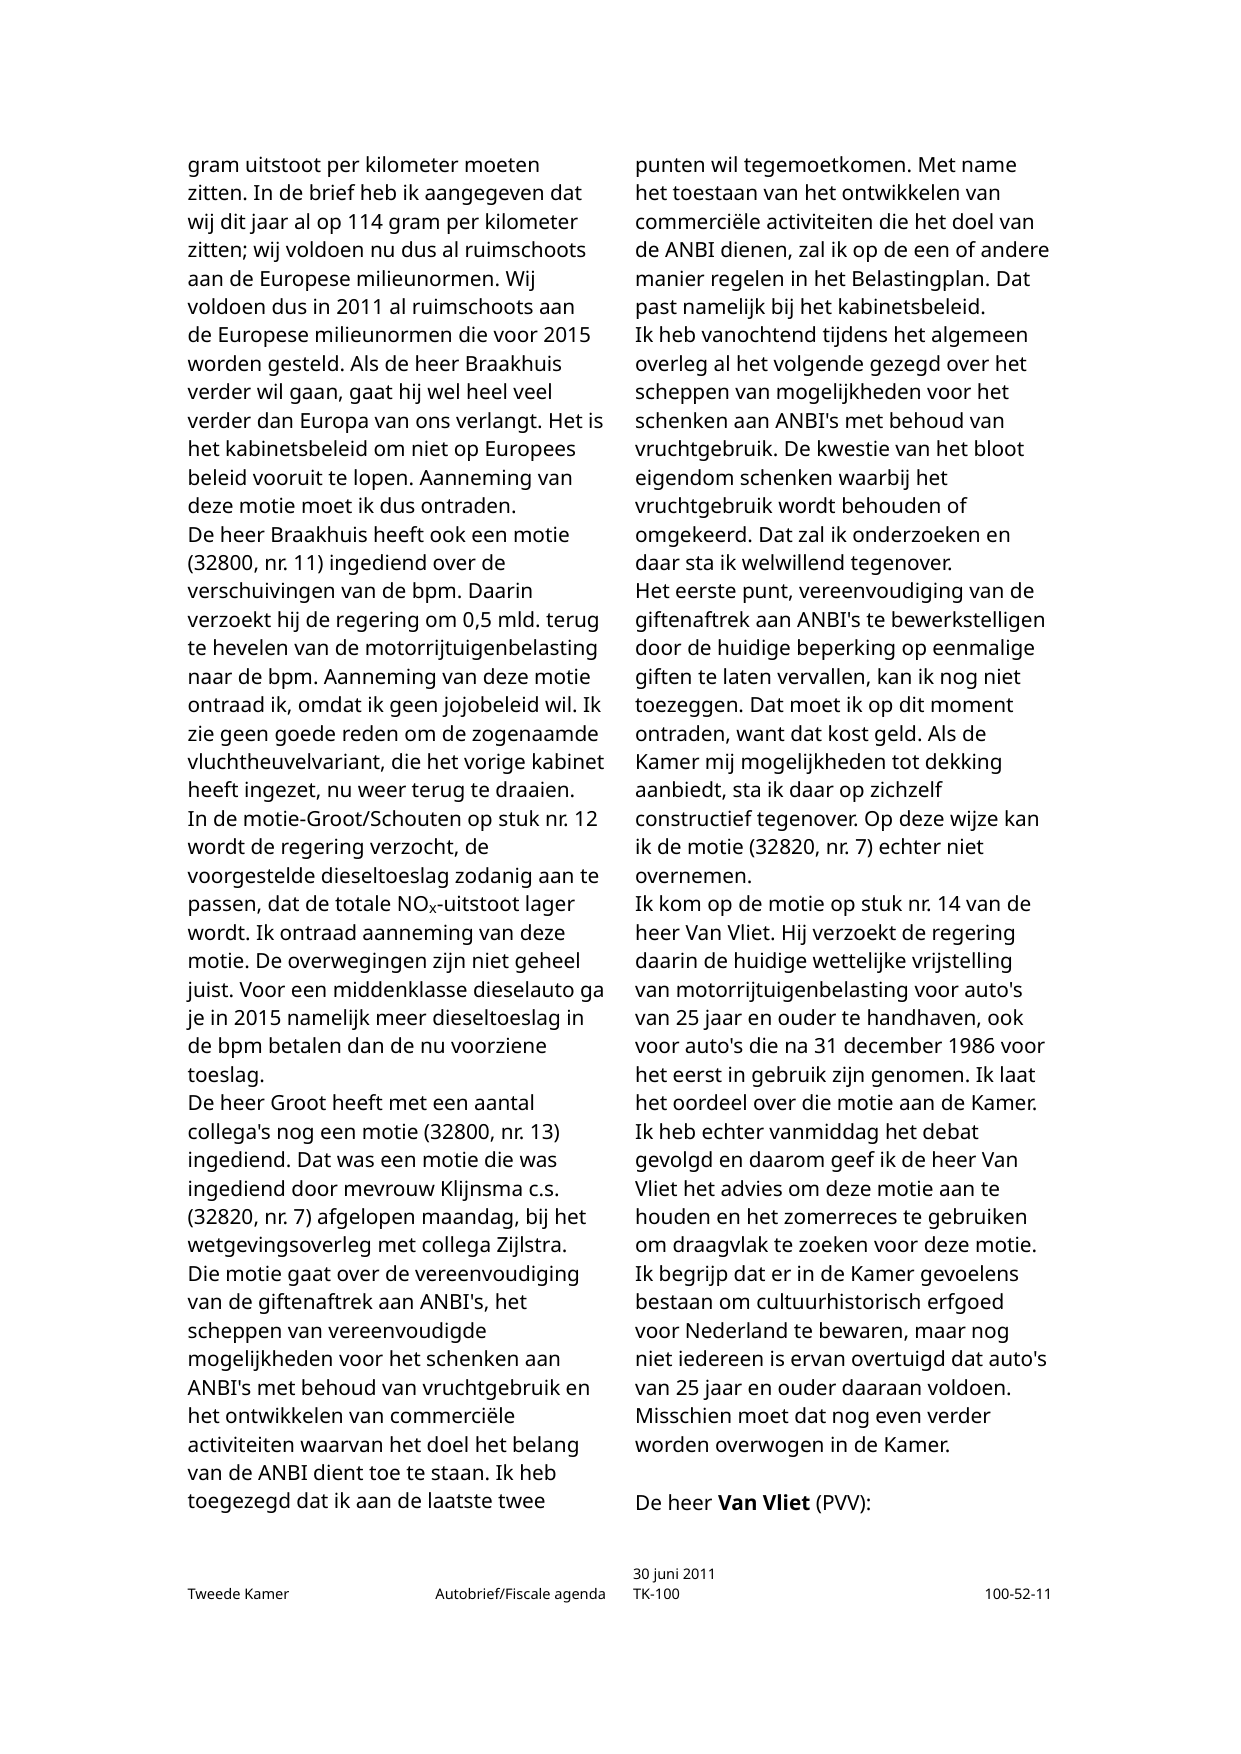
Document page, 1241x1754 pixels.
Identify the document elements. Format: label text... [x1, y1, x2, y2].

text De heer Braakhuis heeft ook een motie (32800, nr. 11) ingediend over de verschuivingen van de bpm. Daarin verzoekt hij de regering om 0,5 mld. terug te hevelen van de motorrijtuigenbelasting naar de bpm. Aanneming van deze motie ontraad ik, omdat ik geen jojobeleid wil. Ik zie geen goede reden om de zogenaamde vluchtheuvelvariant, die het vorige kabinet heeft ingezet, nu weer terug te draaien. [187, 520, 605, 804]
text Het eerste punt, vereenvoudiging van de giftenaftrek aan ANBI's te bewerkstelligen door de huidige beperking op eenmalige giften te laten vervallen, kan ik nog niet toezeggen. Dat moet ik op dit moment ontraden, want dat kost geld. Als de Kamer mij mogelijkheden tot dekking aanbiedt, sta ik daar op zichzelf constructief tegenover. Op deze wijze kan ik de motie (32820, nr. 7) echter niet overnemen. [635, 577, 1053, 889]
text punten wil tegemoetkomen. Met name het toestaan van het ontwikkelen van commerciële activiteiten die het doel van de ANBI dienen, zal ik op de een of andere manier regelen in het Belastingplan. Dat past namelijk bij het kabinetsbeleid. [635, 150, 1053, 321]
text Ik heb vanochtend tijdens het algemeen overleg al het volgende gezegd over het scheppen van mogelijkheden voor het schenken aan ANBI's met behoud van vruchtgebruik. De kwestie van het bloot eigendom schenken waarbij het vruchtgebruik wordt behouden of omgekeerd. Dat zal ik onderzoeken en daar sta ik welwillend tegenover. [635, 321, 1053, 577]
text In de motie-Groot/Schouten op stuk nr. 12 wordt de regering verzocht, de voorgestelde dieseltoeslag zodanig aan te passen, dat de totale NOx-uitstoot lager wordt. Ik ontraad aanneming van deze motie. De overwegingen zijn niet geheel juist. Voor een middenklasse dieselauto ga je in 2015 namelijk meer dieseltoeslag in de bpm betalen dan de nu voorziene toeslag. [187, 804, 605, 1088]
text De heer Groot heeft met een aantal collega's nog een motie (32800, nr. 13) ingediend. Dat was een motie die was ingediend door mevrouw Klijnsma c.s. (32820, nr. 7) afgelopen maandag, bij het wetgevingsoverleg met collega Zijlstra. Die motie gaat over de vereenvoudiging van de giftenaftrek aan ANBI's, het scheppen van vereenvoudigde mogelijkheden voor het schenken aan ANBI's met behoud van vruchtgebruik en het ontwikkelen van commerciële activiteiten waarvan het doel het belang van de ANBI dient toe te staan. Ik heb toegezegd dat ik aan de laatste twee [187, 1088, 605, 1515]
text gram uitstoot per kilometer moeten zitten. In de brief heb ik aangegeven dat wij dit jaar al op 114 gram per kilometer zitten; wij voldoen nu dus al ruimschoots aan de Europese milieunormen. Wij voldoen dus in 2011 al ruimschoots aan de Europese milieunormen die voor 2015 worden gesteld. Als de heer Braakhuis verder wil gaan, gaat hij wel heel veel verder dan Europa van ons verlangt. Het is het kabinetsbeleid om niet op Europees beleid vooruit te lopen. Aanneming van deze motie moet ik dus ontraden. [187, 150, 605, 520]
text De heer Van Vliet (PVV): [635, 1488, 1053, 1517]
text Ik kom op de motie op stuk nr. 14 van de heer Van Vliet. Hij verzoekt de regering daarin de huidige wettelijke vrijstelling van motorrijtuigenbelasting voor auto's van 25 jaar en ouder te handhaven, ook voor auto's die na 31 december 1986 voor het eerst in gebruik zijn genomen. Ik laat het oordeel over die motie aan de Kamer. Ik heb echter vanmiddag het debat gevolgd en daarom geef ik de heer Van Vliet het advies om deze motie aan te houden en het zomerreces te gebruiken om draagvlak te zoeken voor deze motie. Ik begrijp dat er in de Kamer gevoelens bestaan om cultuurhistorisch erfgoed voor Nederland te bewaren, maar nog niet iedereen is ervan overtuigd dat auto's van 25 jaar en ouder daaraan voldoen. Misschien moet dat nog even verder worden overwogen in de Kamer. [635, 889, 1053, 1458]
